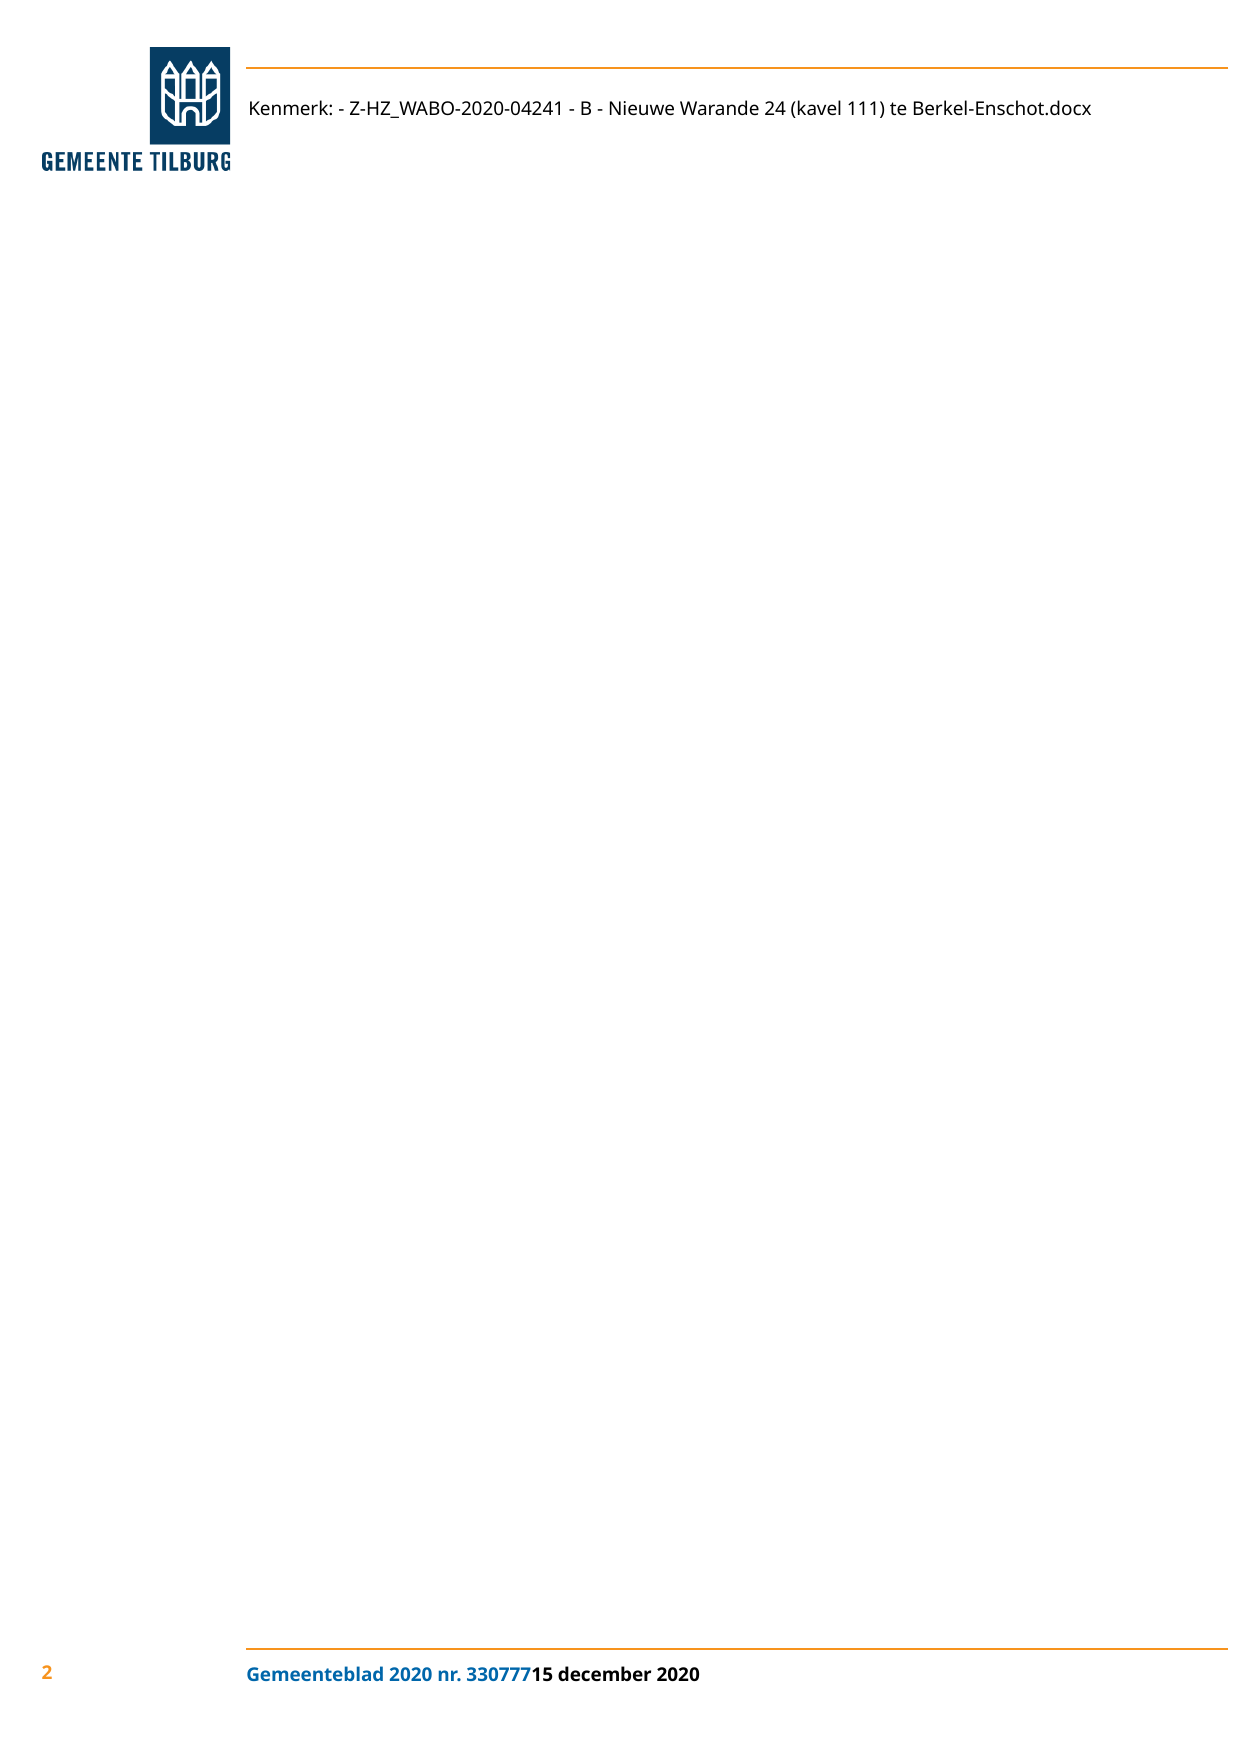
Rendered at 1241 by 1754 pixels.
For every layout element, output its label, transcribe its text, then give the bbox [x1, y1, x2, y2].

text Kenmerk: - Z-HZ_WABO-2020-04241 - B - Nieuwe Warande 24 (kavel 111) te Berkel-Enschot.docx [248, 95, 1152, 121]
picture [41, 47, 231, 172]
